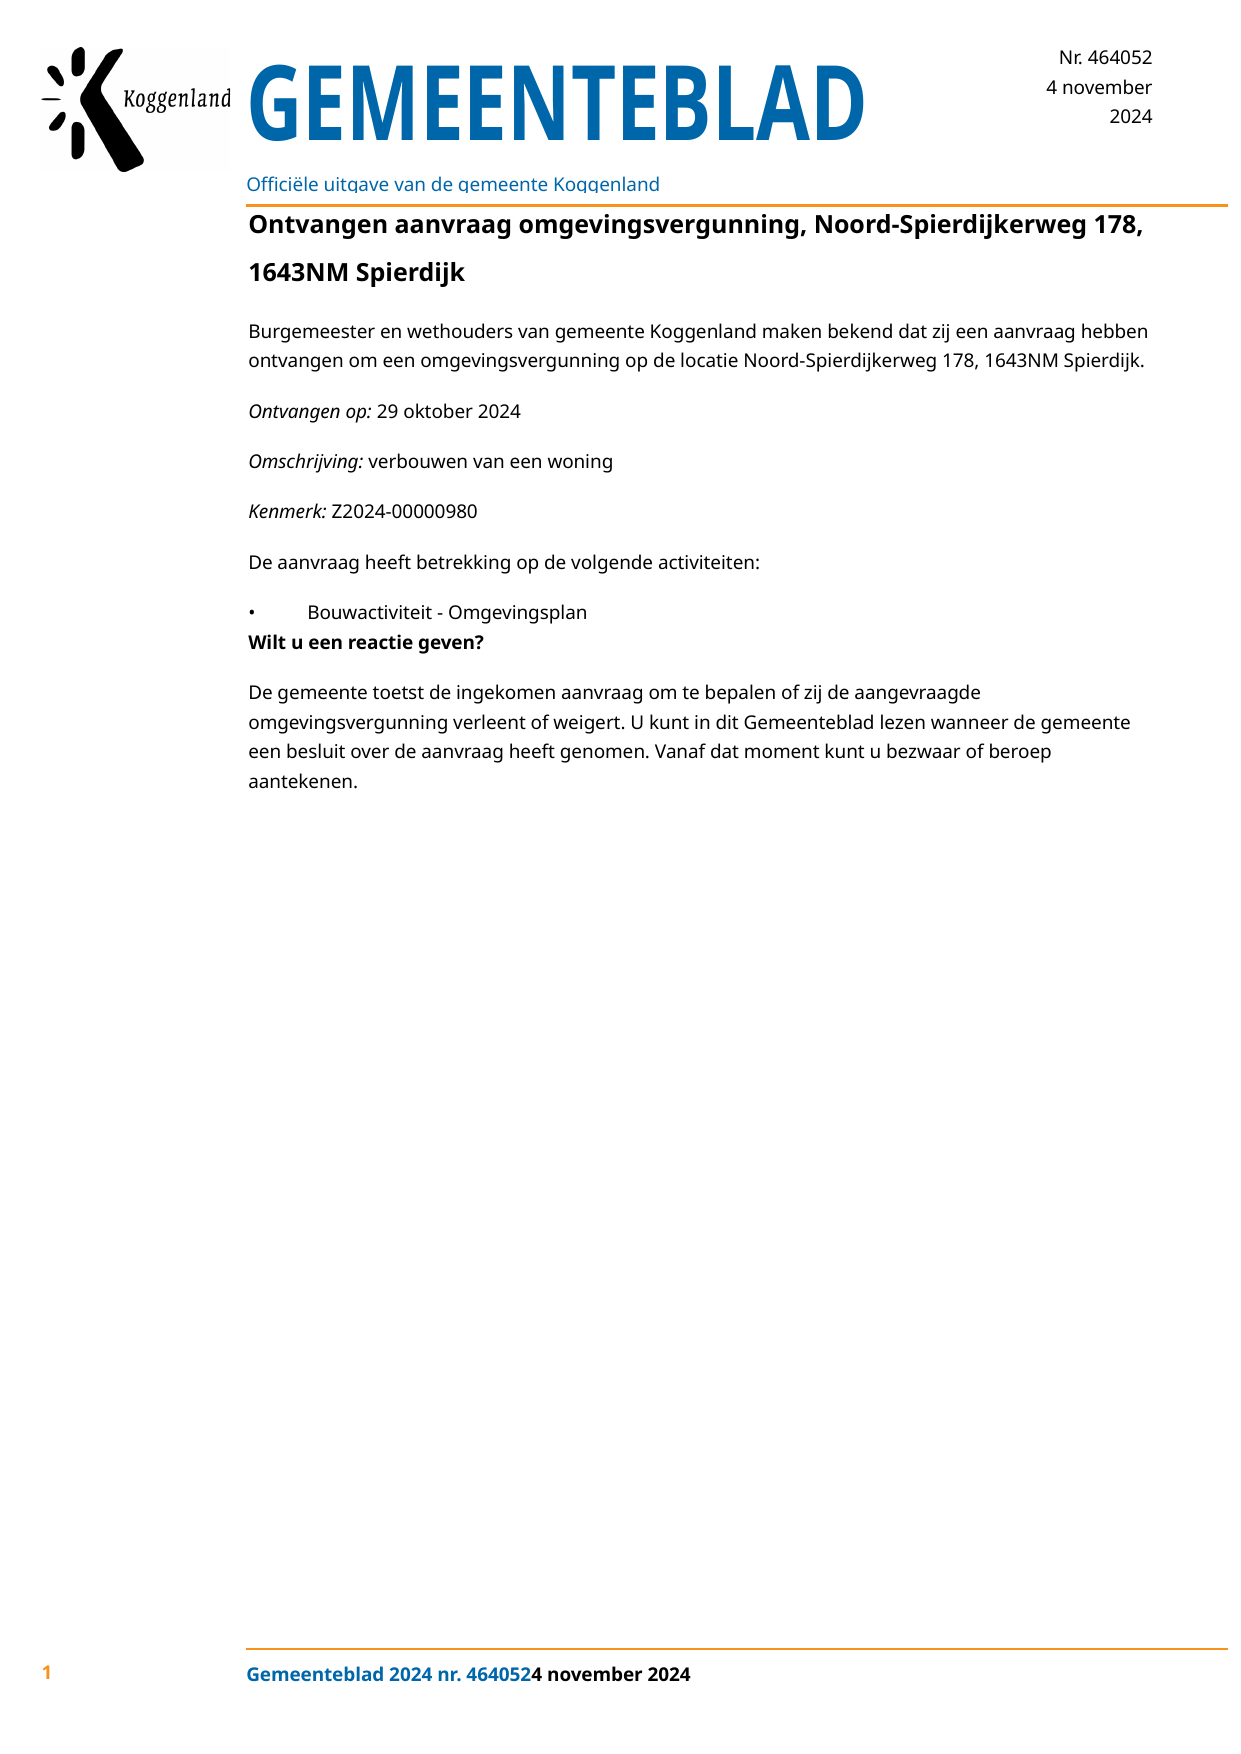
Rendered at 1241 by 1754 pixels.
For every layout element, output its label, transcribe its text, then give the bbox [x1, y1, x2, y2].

picture [41, 47, 231, 172]
text Burgemeester en wethouders van gemeente Koggenland maken bekend dat zij een aanvraag hebben ontvangen om een omgevingsvergunning op de locatie Noord-Spierdijkerweg 178, 1643NM Spierdijk. [248, 318, 1152, 373]
text Wilt u een reactie geven? [248, 629, 1152, 655]
text De aanvraag heeft betrekking op de volgende activiteiten: [248, 549, 1152, 575]
text Omschrijving: verbouwen van een woning [248, 448, 1152, 474]
text Kenmerk: Z2024-00000980 [248, 499, 1152, 524]
text De gemeente toetst de ingekomen aanvraag om te bepalen of zij de aangevraagde omgevingsvergunning verleent of weigert. U kunt in dit Gemeenteblad lezen wanneer de gemeente een besluit over de aanvraag heeft genomen. Vanaf dat moment kunt u bezwaar of beroep aantekenen. [248, 679, 1152, 794]
list Bouwactiviteit - Omgevingsplan [248, 599, 1152, 625]
text Ontvangen aanvraag omgevingsvergunning, Noord-Spierdijkerweg 178, 1643NM Spierdijk [248, 207, 1152, 288]
text Ontvangen op: 29 oktober 2024 [248, 398, 1152, 424]
